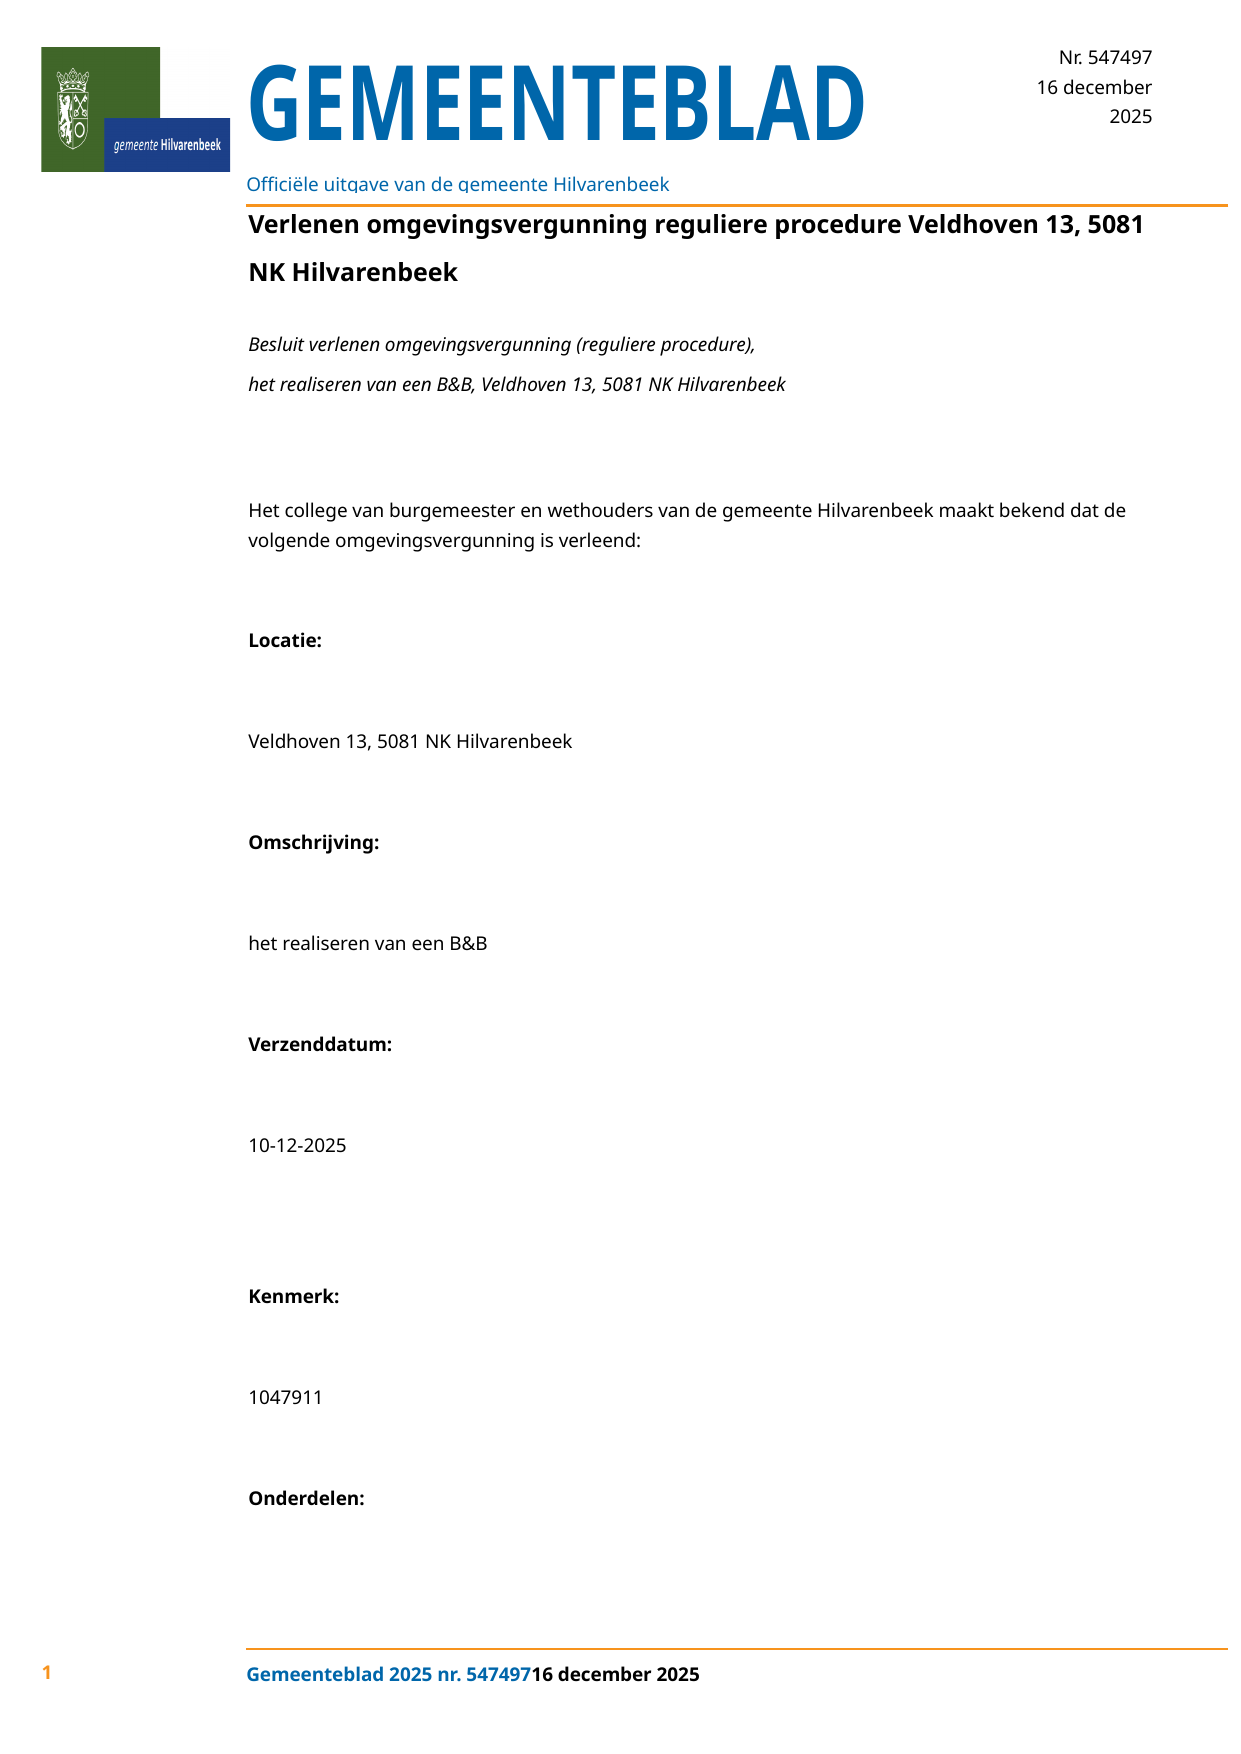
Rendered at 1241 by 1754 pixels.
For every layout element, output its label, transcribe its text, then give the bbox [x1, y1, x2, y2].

text Locatie: [248, 628, 1152, 653]
text Het college van burgemeester en wethouders van de gemeente Hilvarenbeek maakt bekend dat de volgende omgevingsvergunning is verleend: [248, 497, 1152, 553]
picture [41, 47, 231, 172]
text het realiseren van een B&B, Veldhoven 13, 5081 NK Hilvarenbeek [248, 371, 1152, 396]
text Kenmerk: [248, 1283, 1152, 1309]
text het realiseren van een B&B [248, 930, 1152, 956]
text Onderdelen: [248, 1485, 1152, 1511]
text Besluit verlenen omgevingsvergunning (reguliere procedure), [248, 331, 1152, 357]
text Veldhoven 13, 5081 NK Hilvarenbeek [248, 728, 1152, 754]
text Verzenddatum: [248, 1031, 1152, 1057]
text Omschrijving: [248, 829, 1152, 855]
text 1047911 [248, 1384, 1152, 1410]
text 10-12-2025 [248, 1132, 1152, 1158]
text Verlenen omgevingsvergunning reguliere procedure Veldhoven 13, 5081 NK Hilvarenbeek [248, 207, 1152, 288]
